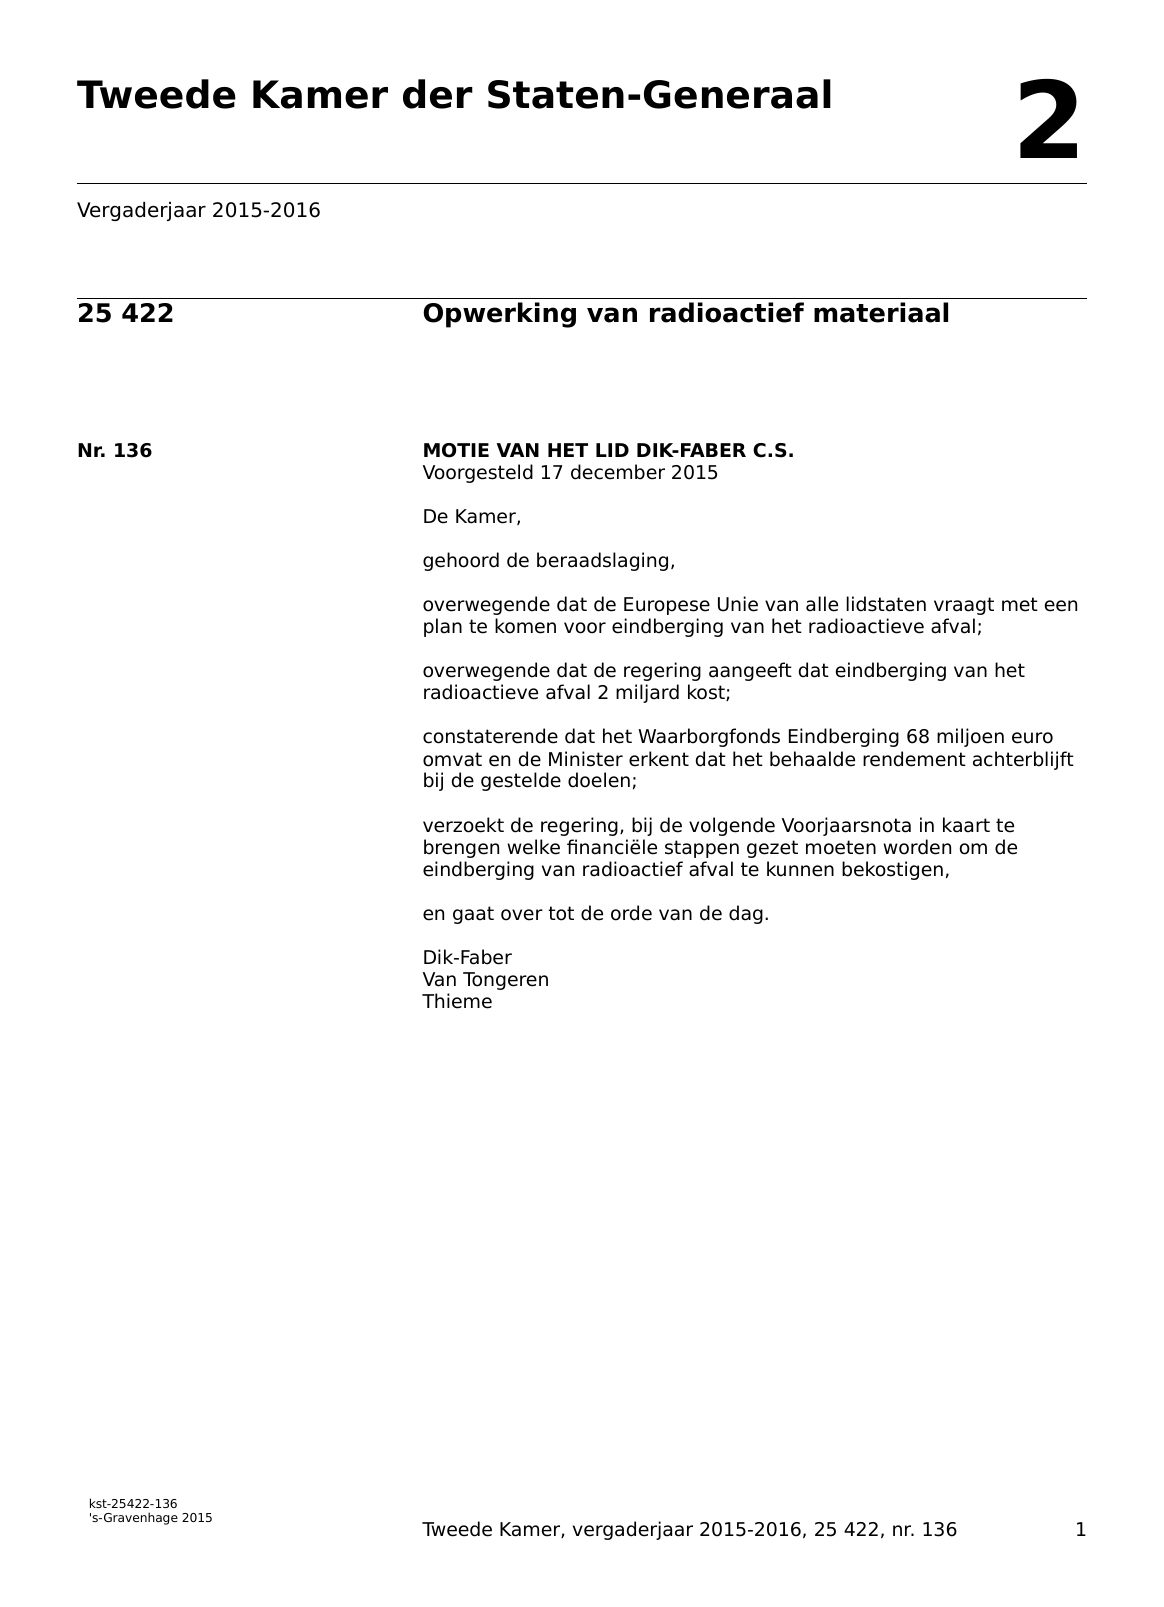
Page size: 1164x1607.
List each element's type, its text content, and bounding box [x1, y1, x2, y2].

text constaterende dat het Waarborgfonds Eindberging 68 miljoen euro omvat en de Minister erkent dat het behaalde rendement achterblijft bij de gestelde doelen; [422, 726, 1087, 792]
table_cell Vergaderjaar 2015-2016 [77, 184, 1087, 298]
text Dik-Faber [422, 947, 1087, 969]
text verzoekt de regering, bij de volgende Voorjaarsnota in kaart te brengen welke financiële stappen gezet moeten worden om de eindberging van radioactief afval te kunnen bekostigen, [422, 814, 1087, 881]
table_header Tweede Kamer der Staten-Generaal [77, 59, 886, 183]
text en gaat over tot de orde van de dag. [422, 903, 1087, 925]
subtitle Nr. 136 MOTIE VAN HET LID DIK-FABER C.S. [77, 440, 1087, 462]
text Van Tongeren [422, 969, 1087, 991]
text 's-Gravenhage 2015 [88, 1511, 323, 1525]
text De Kamer, [422, 506, 1087, 528]
text kst-25422-136 [88, 1497, 323, 1511]
text Thieme [422, 991, 1087, 1013]
text Voorgesteld 17 december 2015 [422, 462, 1087, 484]
subtitle 25 422 Opwerking van radioactief materiaal [77, 299, 1087, 329]
table_header 2 [886, 59, 1087, 183]
text gehoord de beraadslaging, [422, 550, 1087, 572]
text overwegende dat de regering aangeeft dat eindberging van het radioactieve afval 2 miljard kost; [422, 660, 1087, 704]
text overwegende dat de Europese Unie van alle lidstaten vraagt met een plan te komen voor eindberging van het radioactieve afval; [422, 594, 1087, 638]
